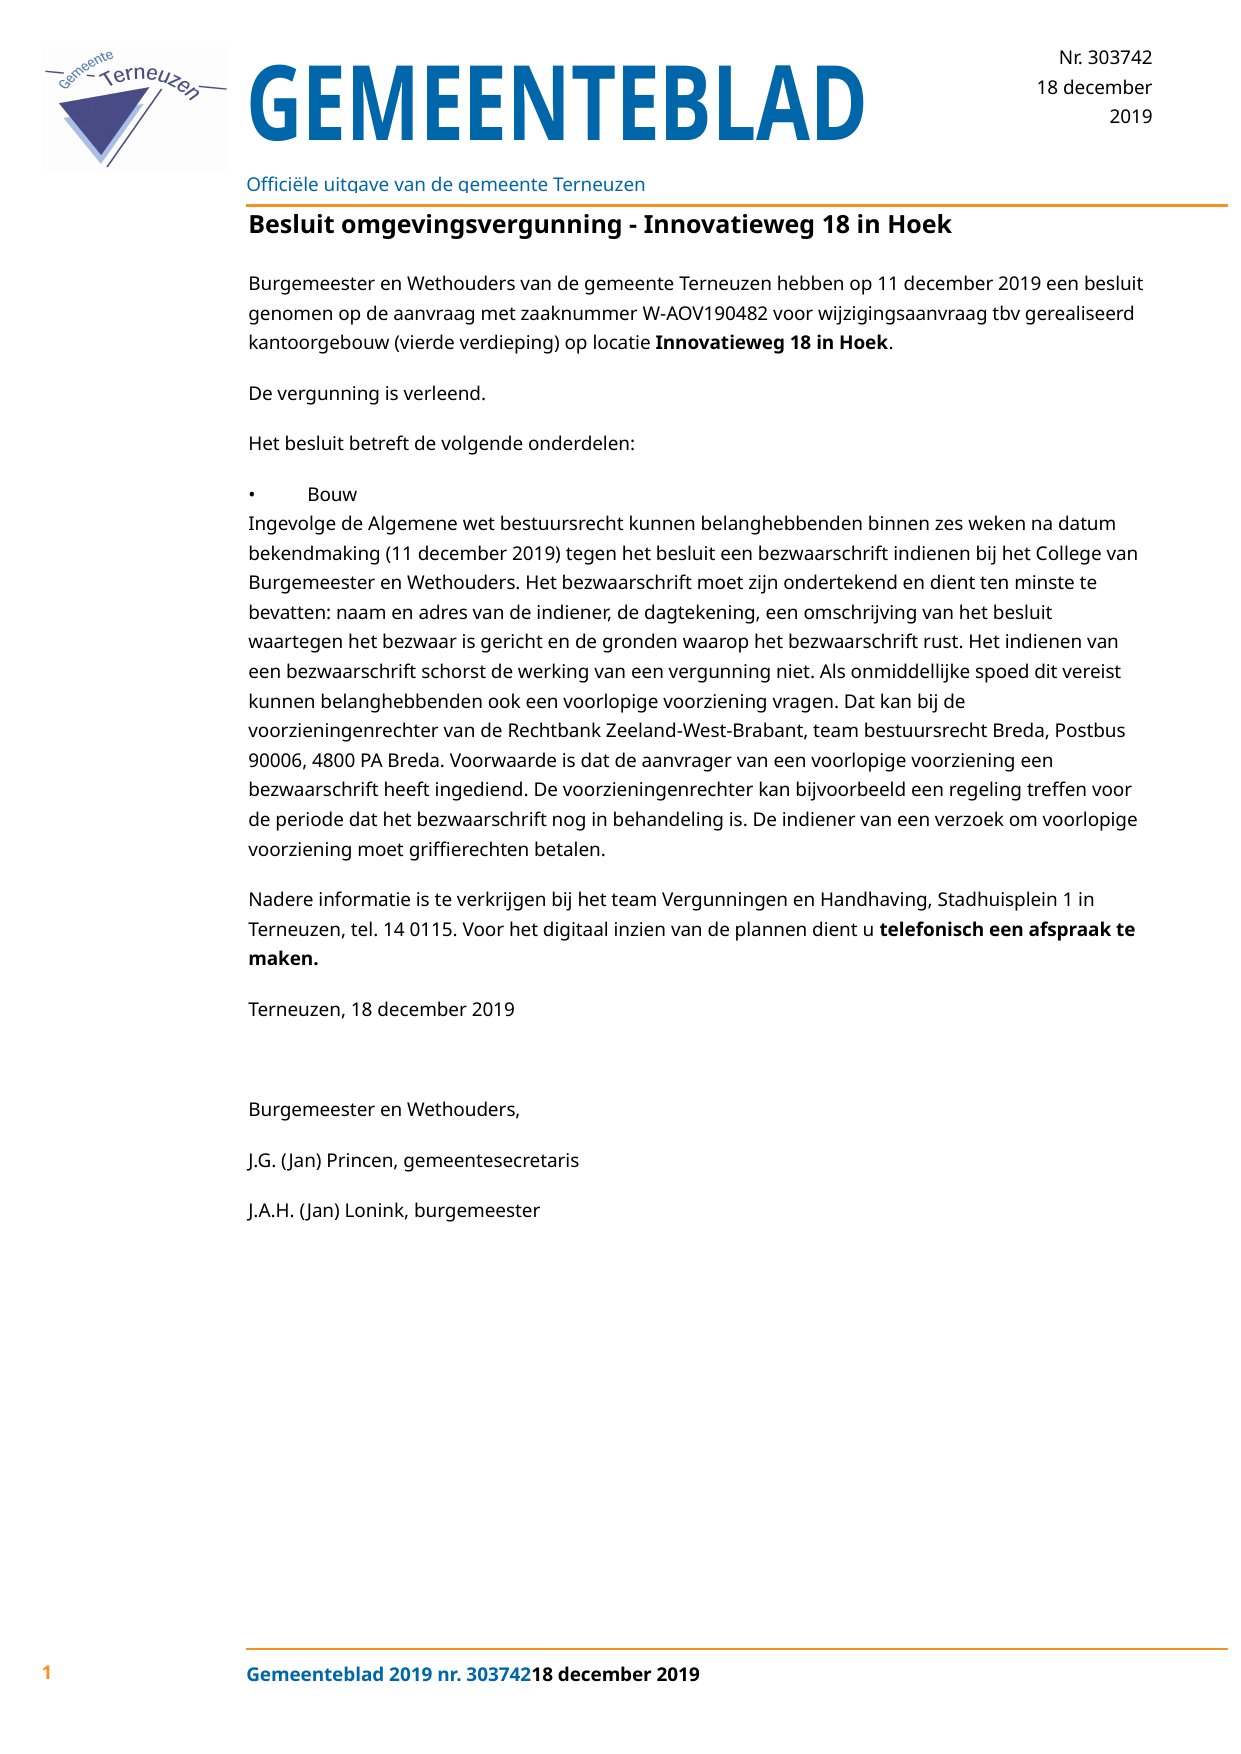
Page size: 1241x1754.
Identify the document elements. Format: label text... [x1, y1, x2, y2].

text Terneuzen, 18 december 2019 [248, 996, 1152, 1021]
text Het besluit betreft de volgende onderdelen: [248, 430, 1152, 456]
text J.A.H. (Jan) Lonink, burgemeester [248, 1197, 1152, 1223]
picture [41, 47, 231, 172]
text J.G. (Jan) Princen, gemeentesecretaris [248, 1147, 1152, 1173]
text Besluit omgevingsvergunning - Innovatieweg 18 in Hoek [248, 207, 1152, 241]
text Burgemeester en Wethouders van de gemeente Terneuzen hebben op 11 december 2019 een besluit genomen op de aanvraag met zaaknummer W-AOV190482 voor wijzigingsaanvraag tbv gerealiseerd kantoorgebouw (vierde verdieping) op locatie Innovatieweg 18 in Hoek. [248, 270, 1152, 355]
text Nadere informatie is te verkrijgen bij het team Vergunningen en Handhaving, Stadhuisplein 1 in Terneuzen, tel. 14 0115. Voor het digitaal inzien van de plannen dient u telefonisch een afspraak te maken. [248, 886, 1152, 971]
text Burgemeester en Wethouders, [248, 1097, 1152, 1122]
text Ingevolge de Algemene wet bestuursrecht kunnen belanghebbenden binnen zes weken na datum bekendmaking (11 december 2019) tegen het besluit een bezwaarschrift indienen bij het College van Burgemeester en Wethouders. Het bezwaarschrift moet zijn ondertekend en dient ten minste te bevatten: naam en adres van de indiener, de dagtekening, een omschrijving van het besluit waartegen het bezwaar is gericht en de gronden waarop het bezwaarschrift rust. Het indienen van een bezwaarschrift schorst de werking van een vergunning niet. Als onmiddellijke spoed dit vereist kunnen belanghebbenden ook een voorlopige voorziening vragen. Dat kan bij de voorzieningenrechter van de Rechtbank Zeeland-West-Brabant, team bestuursrecht Breda, Postbus 90006, 4800 PA Breda. Voorwaarde is dat de aanvrager van een voorlopige voorziening een bezwaarschrift heeft ingediend. De voorzieningenrechter kan bijvoorbeeld een regeling treffen voor de periode dat het bezwaarschrift nog in behandeling is. De indiener van een verzoek om voorlopige voorziening moet griffierechten betalen. [248, 510, 1152, 861]
text De vergunning is verleend. [248, 380, 1152, 406]
list Bouw [248, 481, 1152, 506]
